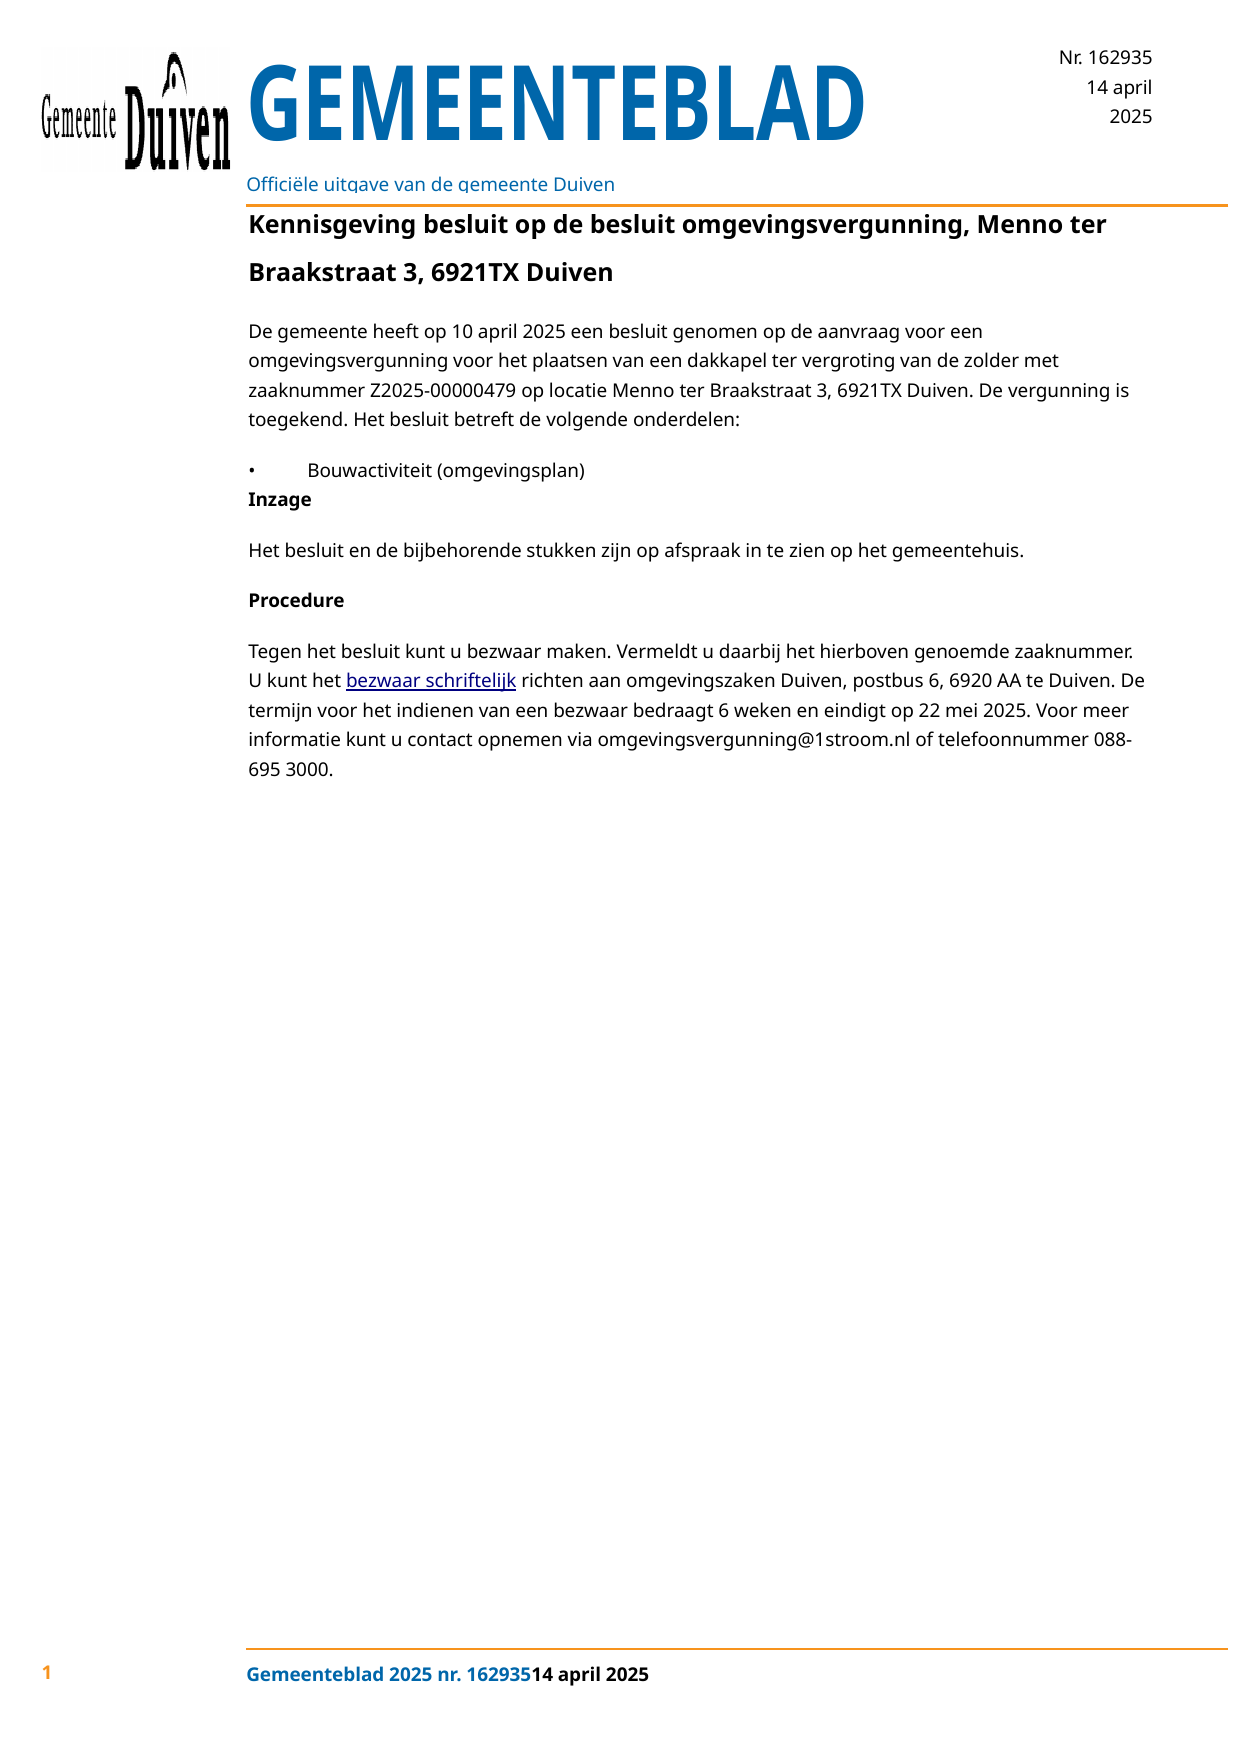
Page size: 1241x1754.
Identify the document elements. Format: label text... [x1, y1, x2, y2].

picture [41, 47, 231, 172]
text Kennisgeving besluit op de besluit omgevingsvergunning, Menno ter Braakstraat 3, 6921TX Duiven [248, 207, 1152, 288]
text Procedure [248, 587, 1152, 613]
text Tegen het besluit kunt u bezwaar maken. Vermeldt u daarbij het hierboven genoemde zaaknummer. U kunt het bezwaar schriftelijk richten aan omgevingszaken Duiven, postbus 6, 6920 AA te Duiven. De termijn voor het indienen van een bezwaar bedraagt 6 weken en eindigt op 22 mei 2025. Voor meer informatie kunt u contact opnemen via omgevingsvergunning@1stroom.nl of telefoonnummer 088-695 3000. [248, 638, 1152, 782]
text De gemeente heeft op 10 april 2025 een besluit genomen op de aanvraag voor een omgevingsvergunning voor het plaatsen van een dakkapel ter vergroting van de zolder met zaaknummer Z2025-00000479 op locatie Menno ter Braakstraat 3, 6921TX Duiven. De vergunning is toegekend. Het besluit betreft de volgende onderdelen: [248, 318, 1152, 432]
text Inzage [248, 487, 1152, 512]
text Het besluit en de bijbehorende stukken zijn op afspraak in te zien op het gemeentehuis. [248, 537, 1152, 563]
list Bouwactiviteit (omgevingsplan) [248, 457, 1152, 483]
